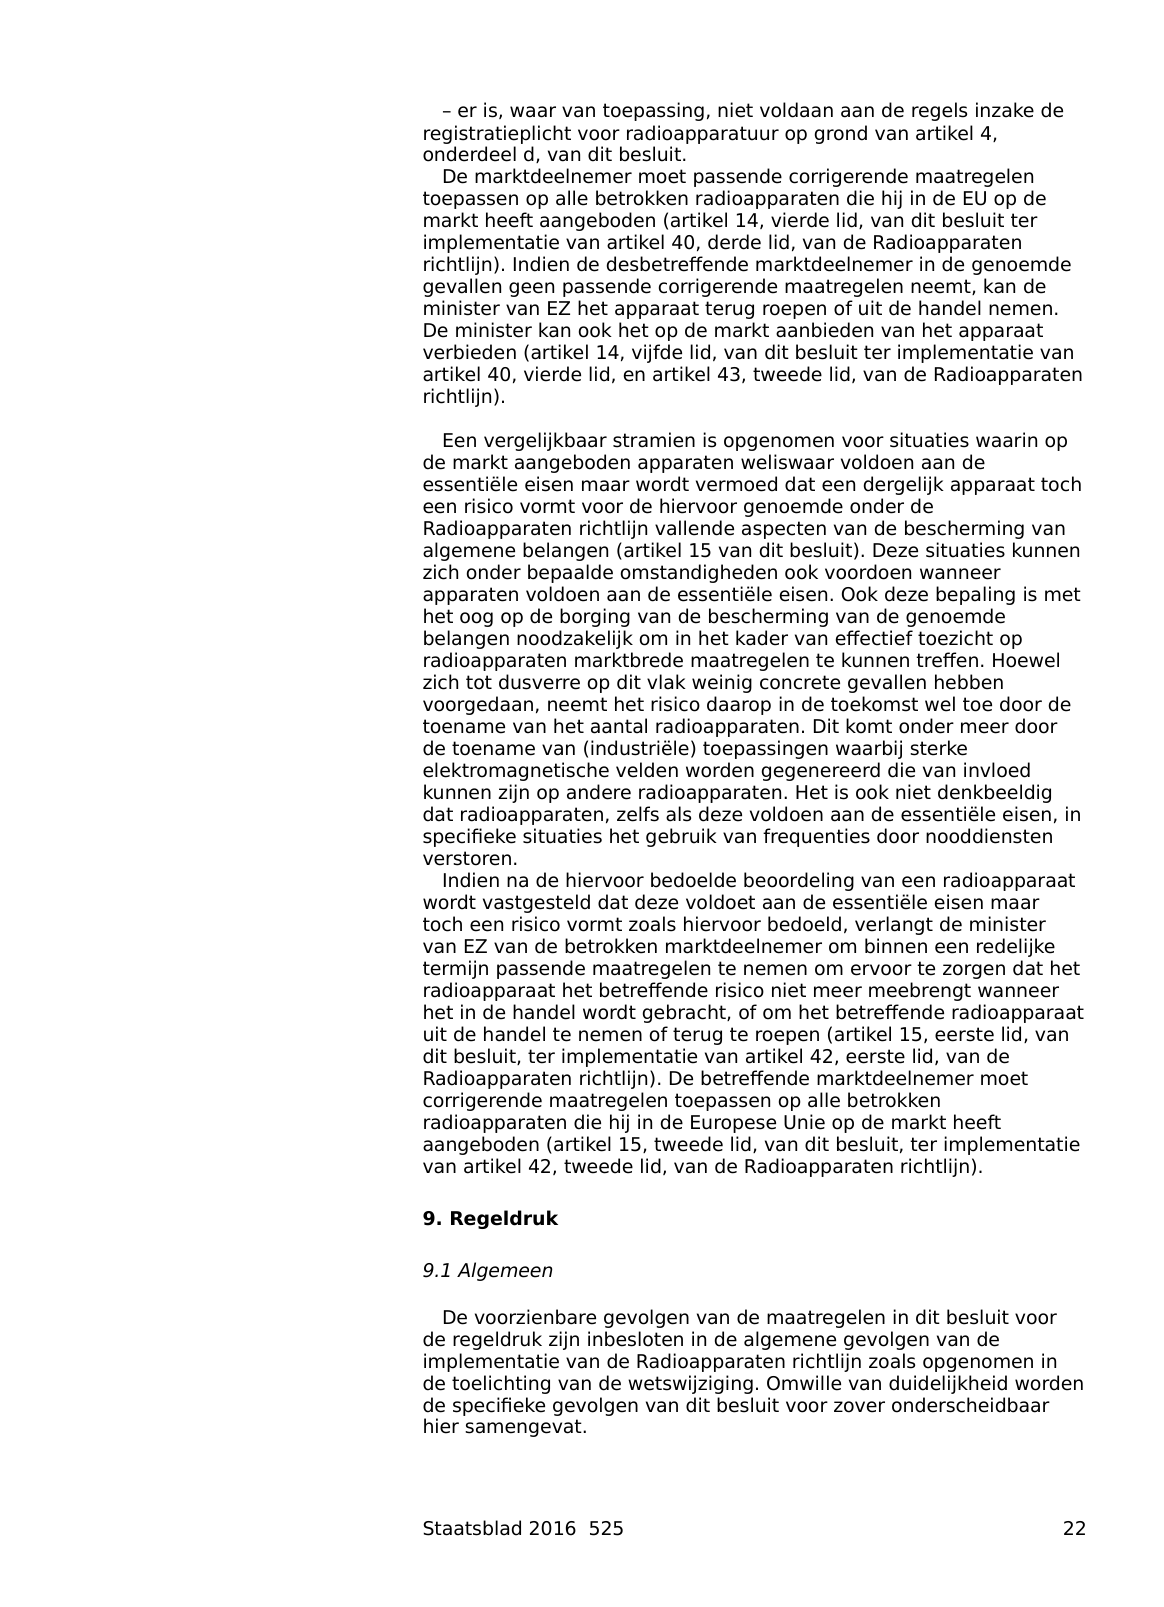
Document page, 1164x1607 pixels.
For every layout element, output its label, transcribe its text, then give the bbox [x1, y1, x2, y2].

subtitle 9. Regeldruk [422, 1208, 1087, 1229]
text – er is, waar van toepassing, niet voldaan aan de regels inzake de registratieplicht voor radioapparatuur op grond van artikel 4, onderdeel d, van dit besluit. [422, 100, 1087, 166]
text Een vergelijkbaar stramien is opgenomen voor situaties waarin op de markt aangeboden apparaten weliswaar voldoen aan de essentiële eisen maar wordt vermoed dat een dergelijk apparaat toch een risico vormt voor de hiervoor genoemde onder de Radioapparaten richtlijn vallende aspecten van de bescherming van algemene belangen (artikel 15 van dit besluit). Deze situaties kunnen zich onder bepaalde omstandigheden ook voordoen wanneer apparaten voldoen aan de essentiële eisen. Ook deze bepaling is met het oog op de borging van de bescherming van de genoemde belangen noodzakelijk om in het kader van effectief toezicht op radioapparaten marktbrede maatregelen te kunnen treffen. Hoewel zich tot dusverre op dit vlak weinig concrete gevallen hebben voorgedaan, neemt het risico daarop in de toekomst wel toe door de toename van het aantal radioapparaten. Dit komt onder meer door de toename van (industriële) toepassingen waarbij sterke elektromagnetische velden worden gegenereerd die van invloed kunnen zijn op andere radioapparaten. Het is ook niet denkbeeldig dat radioapparaten, zelfs als deze voldoen aan de essentiële eisen, in specifieke situaties het gebruik van frequenties door nooddiensten verstoren. [422, 430, 1087, 870]
text De marktdeelnemer moet passende corrigerende maatregelen toepassen op alle betrokken radioapparaten die hij in de EU op de markt heeft aangeboden (artikel 14, vierde lid, van dit besluit ter implementatie van artikel 40, derde lid, van de Radioapparaten richtlijn). Indien de desbetreffende marktdeelnemer in de genoemde gevallen geen passende corrigerende maatregelen neemt, kan de minister van EZ het apparaat terug roepen of uit de handel nemen. De minister kan ook het op de markt aanbieden van het apparaat verbieden (artikel 14, vijfde lid, van dit besluit ter implementatie van artikel 40, vierde lid, en artikel 43, tweede lid, van de Radioapparaten richtlijn). [422, 166, 1087, 408]
subtitle 9.1 Algemeen [422, 1259, 1087, 1282]
text Indien na de hiervoor bedoelde beoordeling van een radioapparaat wordt vastgesteld dat deze voldoet aan de essentiële eisen maar toch een risico vormt zoals hiervoor bedoeld, verlangt de minister van EZ van de betrokken marktdeelnemer om binnen een redelijke termijn passende maatregelen te nemen om ervoor te zorgen dat het radioapparaat het betreffende risico niet meer meebrengt wanneer het in de handel wordt gebracht, of om het betreffende radioapparaat uit de handel te nemen of terug te roepen (artikel 15, eerste lid, van dit besluit, ter implementatie van artikel 42, eerste lid, van de Radioapparaten richtlijn). De betreffende marktdeelnemer moet corrigerende maatregelen toepassen op alle betrokken radioapparaten die hij in de Europese Unie op de markt heeft aangeboden (artikel 15, tweede lid, van dit besluit, ter implementatie van artikel 42, tweede lid, van de Radioapparaten richtlijn). [422, 870, 1087, 1178]
text De voorzienbare gevolgen van de maatregelen in dit besluit voor de regeldruk zijn inbesloten in de algemene gevolgen van de implementatie van de Radioapparaten richtlijn zoals opgenomen in de toelichting van de wetswijziging. Omwille van duidelijkheid worden de specifieke gevolgen van dit besluit voor zover onderscheidbaar hier samengevat. [422, 1307, 1087, 1438]
